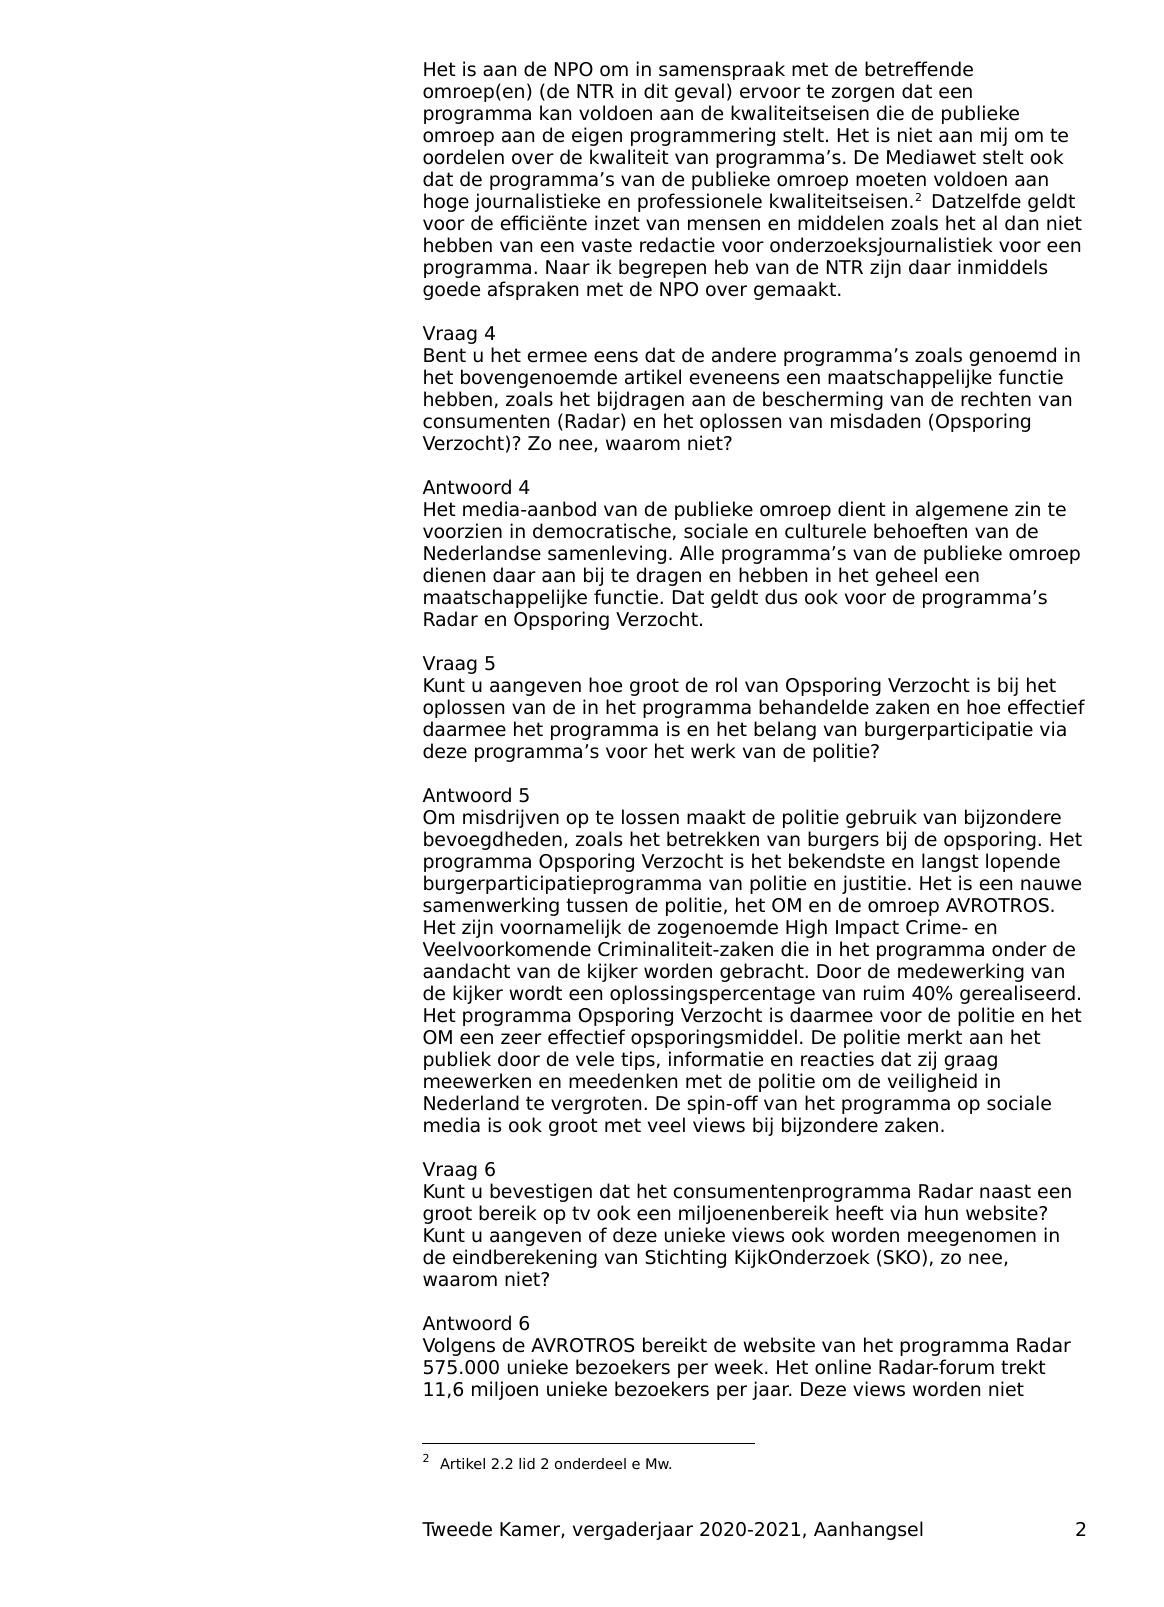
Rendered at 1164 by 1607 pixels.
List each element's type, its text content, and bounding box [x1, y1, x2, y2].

text Antwoord 5 [422, 785, 1087, 807]
text Vraag 6 [422, 1159, 1087, 1181]
text Kunt u aangeven hoe groot de rol van Opsporing Verzocht is bij het oplossen van de in het programma behandelde zaken en hoe effectief daarmee het programma is en het belang van burgerparticipatie via deze programma’s voor het werk van de politie? [422, 675, 1087, 763]
text Kunt u bevestigen dat het consumentenprogramma Radar naast een groot bereik op tv ook een miljoenenbereik heeft via hun website? Kunt u aangeven of deze unieke views ook worden meegenomen in de eindberekening van Stichting KijkOnderzoek (SKO), zo nee, waarom niet? [422, 1181, 1087, 1291]
text Het media-aanbod van de publieke omroep dient in algemene zin te voorzien in democratische, sociale en culturele behoeften van de Nederlandse samenleving. Alle programma’s van de publieke omroep dienen daar aan bij te dragen en hebben in het geheel een maatschappelijke functie. Dat geldt dus ook voor de programma’s Radar en Opsporing Verzocht. [422, 499, 1087, 631]
text Vraag 5 [422, 653, 1087, 675]
text Artikel 2.2 lid 2 onderdeel e Mw. [422, 1452, 1087, 1474]
text Het is aan de NPO om in samenspraak met de betreffende omroep(en) (de NTR in dit geval) ervoor te zorgen dat een programma kan voldoen aan de kwaliteitseisen die de publieke omroep aan de eigen programmering stelt. Het is niet aan mij om te oordelen over de kwaliteit van programma’s. De Mediawet stelt ook dat de programma’s van de publieke omroep moeten voldoen aan hoge journalistieke en professionele kwaliteitseisen. Datzelfde geldt voor de efficiënte inzet van mensen en middelen zoals het al dan niet hebben van een vaste redactie voor onderzoeksjournalistiek voor een programma. Naar ik begrepen heb van de NTR zijn daar inmiddels goede afspraken met de NPO over gemaakt. [422, 59, 1087, 301]
text Vraag 4 [422, 323, 1087, 345]
text Antwoord 4 [422, 477, 1087, 499]
text Bent u het ermee eens dat de andere programma’s zoals genoemd in het bovengenoemde artikel eveneens een maatschappelijke functie hebben, zoals het bijdragen aan de bescherming van de rechten van consumenten (Radar) en het oplossen van misdaden (Opsporing Verzocht)? Zo nee, waarom niet? [422, 345, 1087, 455]
text Om misdrijven op te lossen maakt de politie gebruik van bijzondere bevoegdheden, zoals het betrekken van burgers bij de opsporing. Het programma Opsporing Verzocht is het bekendste en langst lopende burgerparticipatieprogramma van politie en justitie. Het is een nauwe samenwerking tussen de politie, het OM en de omroep AVROTROS. Het zijn voornamelijk de zogenoemde High Impact Crime- en Veelvoorkomende Criminaliteit-zaken die in het programma onder de aandacht van de kijker worden gebracht. Door de medewerking van de kijker wordt een oplossingspercentage van ruim 40% gerealiseerd. Het programma Opsporing Verzocht is daarmee voor de politie en het OM een zeer effectief opsporingsmiddel. De politie merkt aan het publiek door de vele tips, informatie en reacties dat zij graag meewerken en meedenken met de politie om de veiligheid in Nederland te vergroten. De spin-off van het programma op sociale media is ook groot met veel views bij bijzondere zaken. [422, 807, 1087, 1137]
text Antwoord 6 [422, 1313, 1087, 1335]
text Volgens de AVROTROS bereikt de website van het programma Radar 575.000 unieke bezoekers per week. Het online Radar-forum trekt 11,6 miljoen unieke bezoekers per jaar. Deze views worden niet [422, 1335, 1087, 1401]
